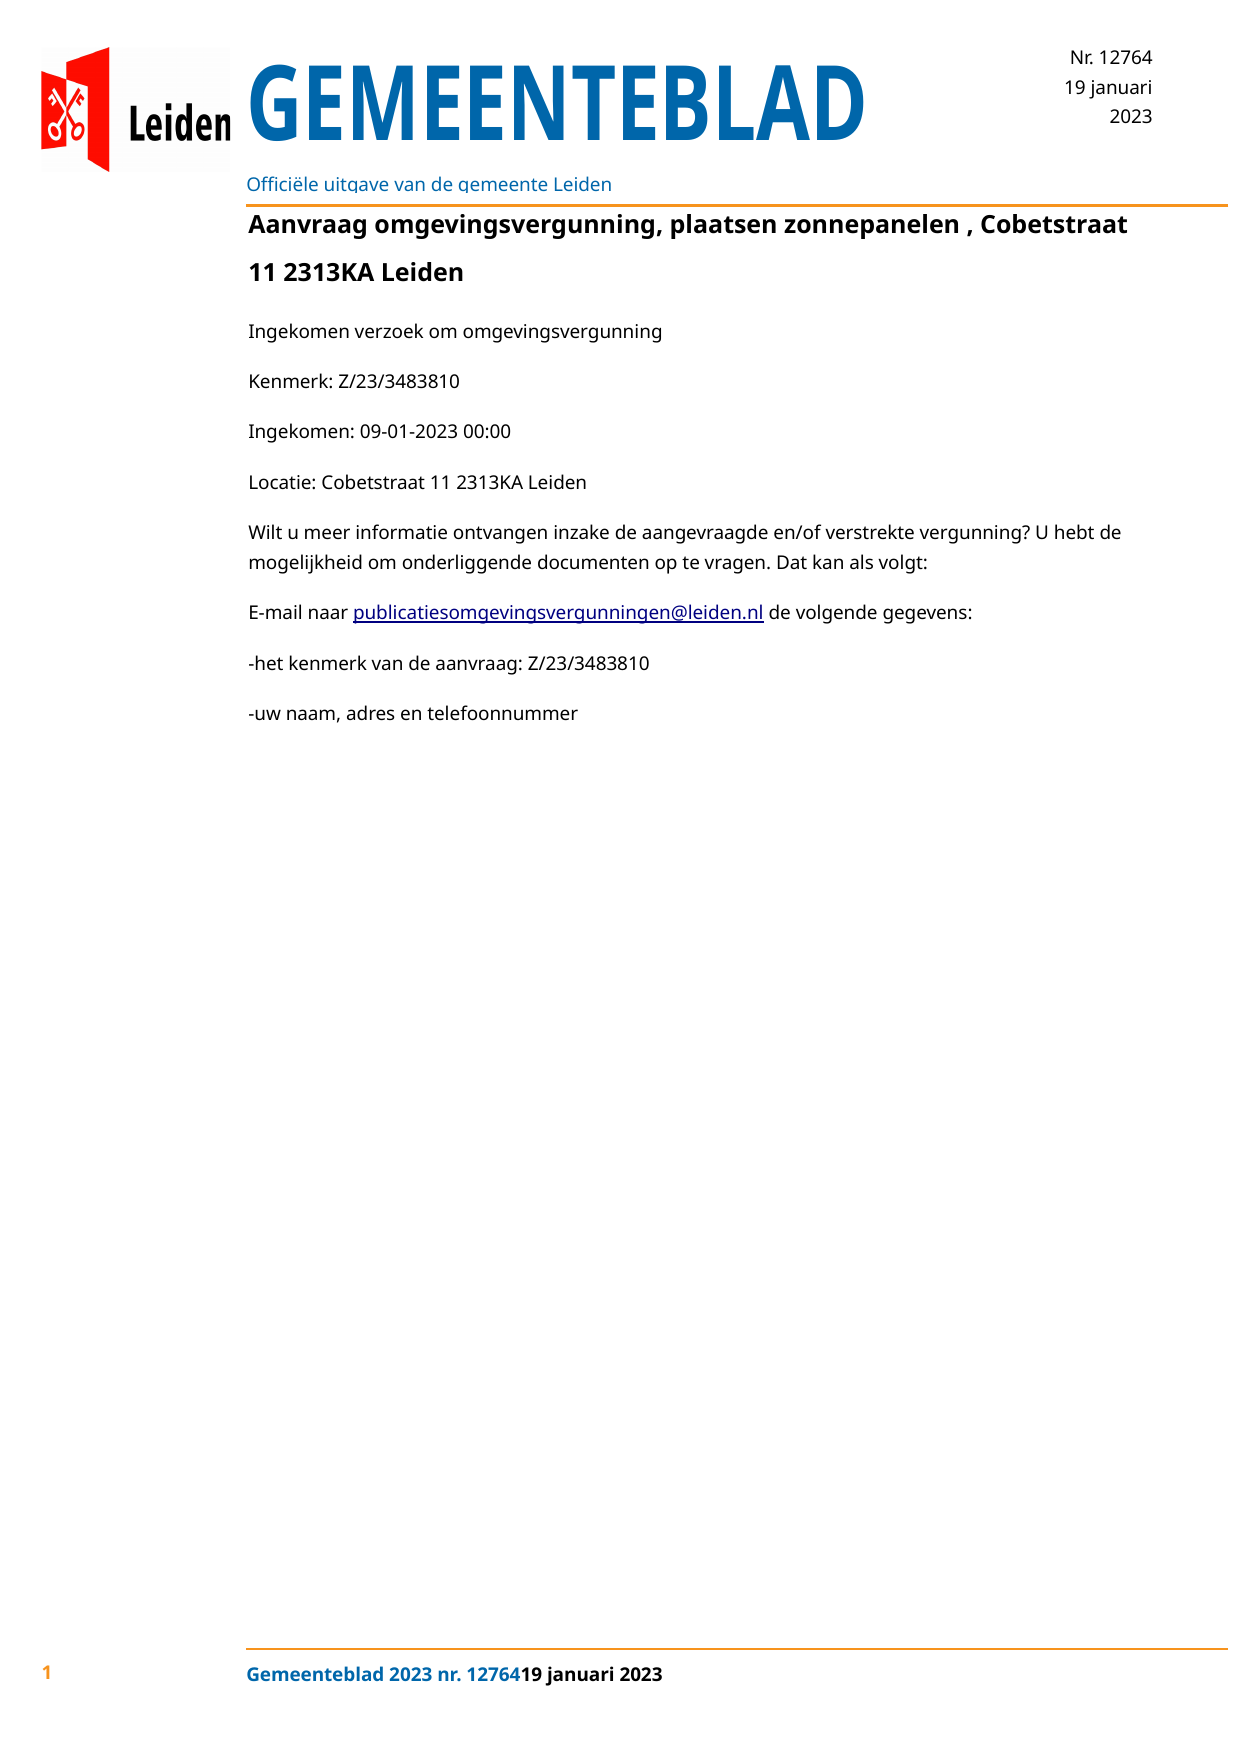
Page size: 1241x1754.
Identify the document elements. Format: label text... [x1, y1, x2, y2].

text Kenmerk: Z/23/3483810 [248, 368, 1152, 394]
text Aanvraag omgevingsvergunning, plaatsen zonnepanelen , Cobetstraat 11 2313KA Leiden [248, 207, 1152, 288]
picture [41, 47, 231, 172]
text Ingekomen verzoek om omgevingsvergunning [248, 318, 1152, 344]
text E-mail naar publicatiesomgevingsvergunningen@leiden.nl de volgende gegevens: [248, 599, 1152, 625]
text -uw naam, adres en telefoonnummer [248, 700, 1152, 726]
text Wilt u meer informatie ontvangen inzake de aangevraagde en/of verstrekte vergunning? U hebt de mogelijkheid om onderliggende documenten op te vragen. Dat kan als volgt: [248, 519, 1152, 575]
text -het kenmerk van de aanvraag: Z/23/3483810 [248, 650, 1152, 676]
text Ingekomen: 09-01-2023 00:00 [248, 419, 1152, 444]
text Locatie: Cobetstraat 11 2313KA Leiden [248, 469, 1152, 495]
